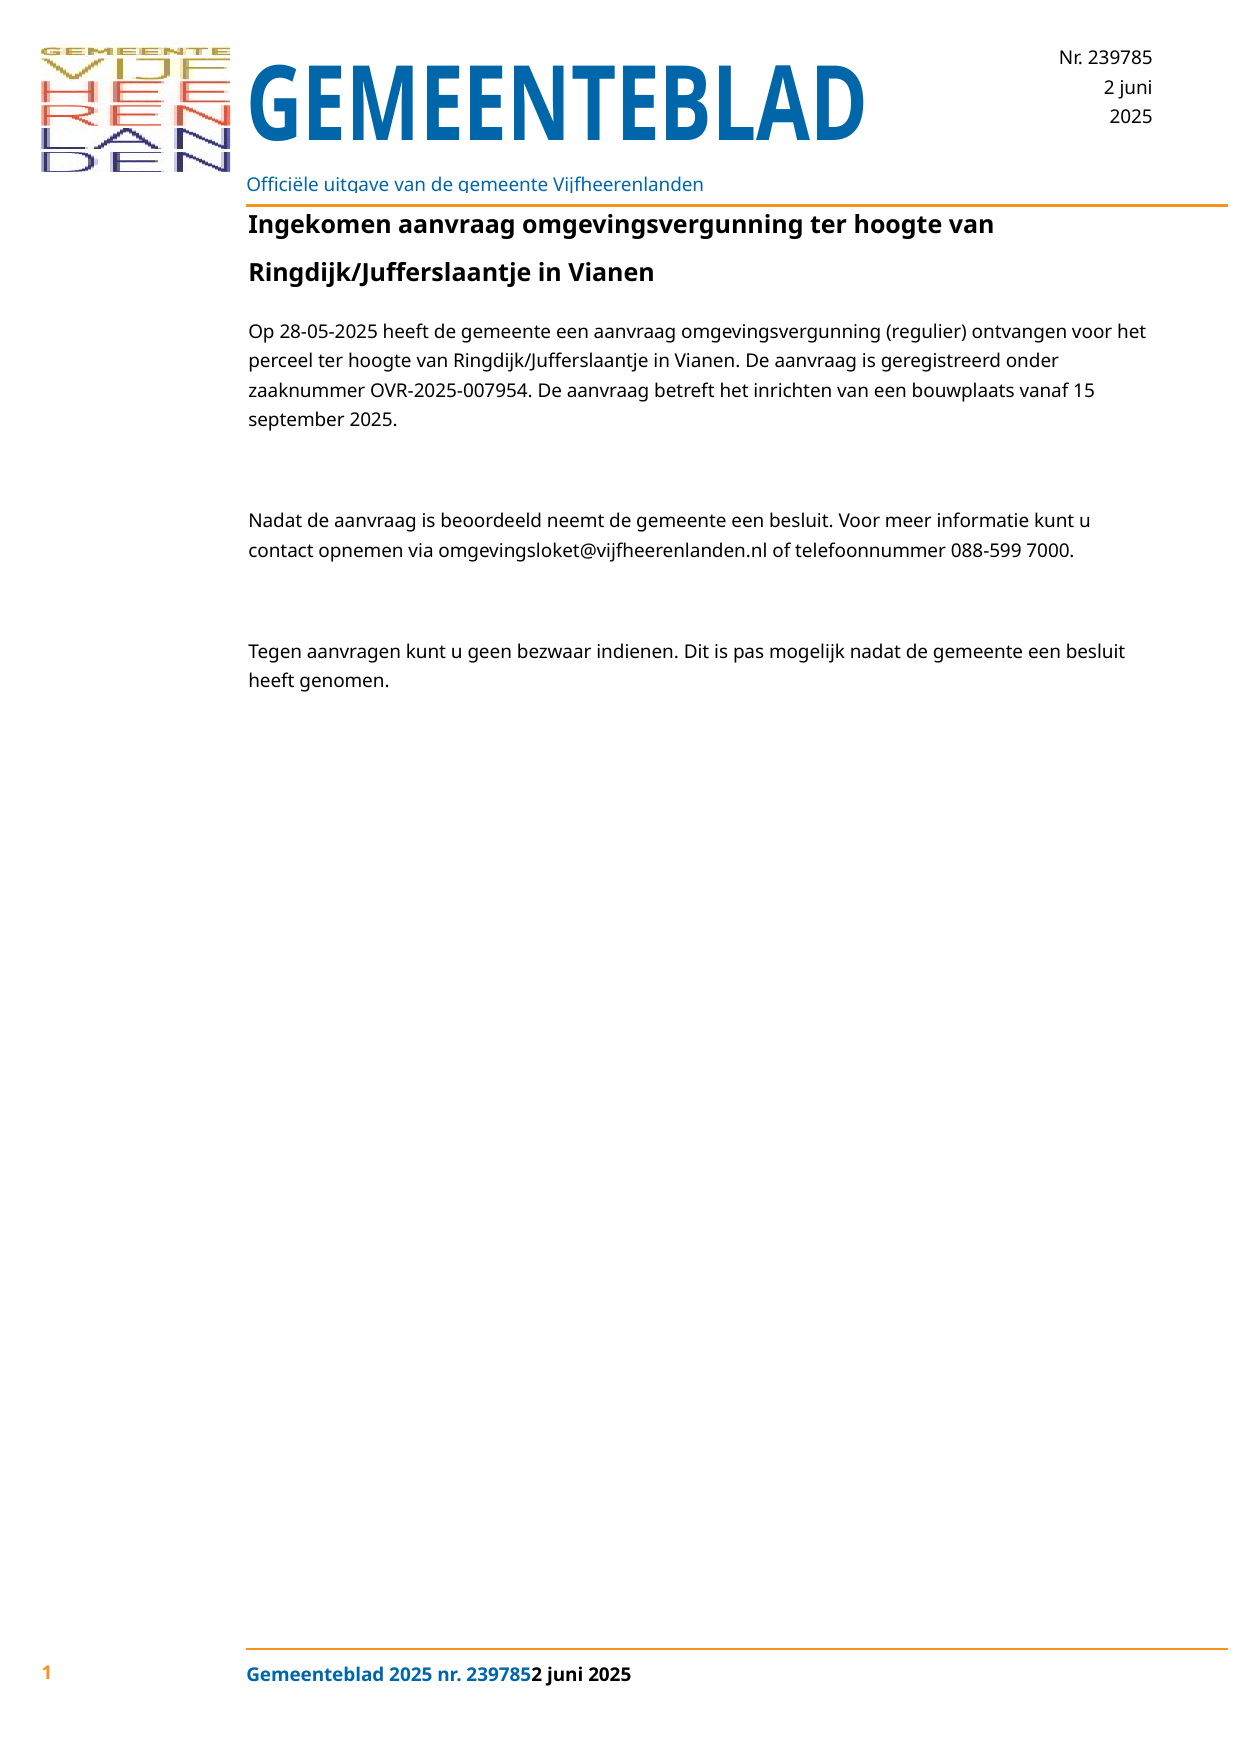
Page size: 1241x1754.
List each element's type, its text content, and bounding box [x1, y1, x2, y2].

picture [41, 47, 231, 172]
text Nadat de aanvraag is beoordeeld neemt de gemeente een besluit. Voor meer informatie kunt u contact opnemen via omgevingsloket@vijfheerenlanden.nl of telefoonnummer 088-599 7000. [248, 507, 1152, 563]
text Op 28-05-2025 heeft de gemeente een aanvraag omgevingsvergunning (regulier) ontvangen voor het perceel ter hoogte van Ringdijk/Jufferslaantje in Vianen. De aanvraag is geregistreerd onder zaaknummer OVR-2025-007954. De aanvraag betreft het inrichten van een bouwplaats vanaf 15 september 2025. [248, 318, 1152, 432]
text Ingekomen aanvraag omgevingsvergunning ter hoogte van Ringdijk/Jufferslaantje in Vianen [248, 207, 1152, 288]
text Tegen aanvragen kunt u geen bezwaar indienen. Dit is pas mogelijk nadat de gemeente een besluit heeft genomen. [248, 638, 1152, 693]
